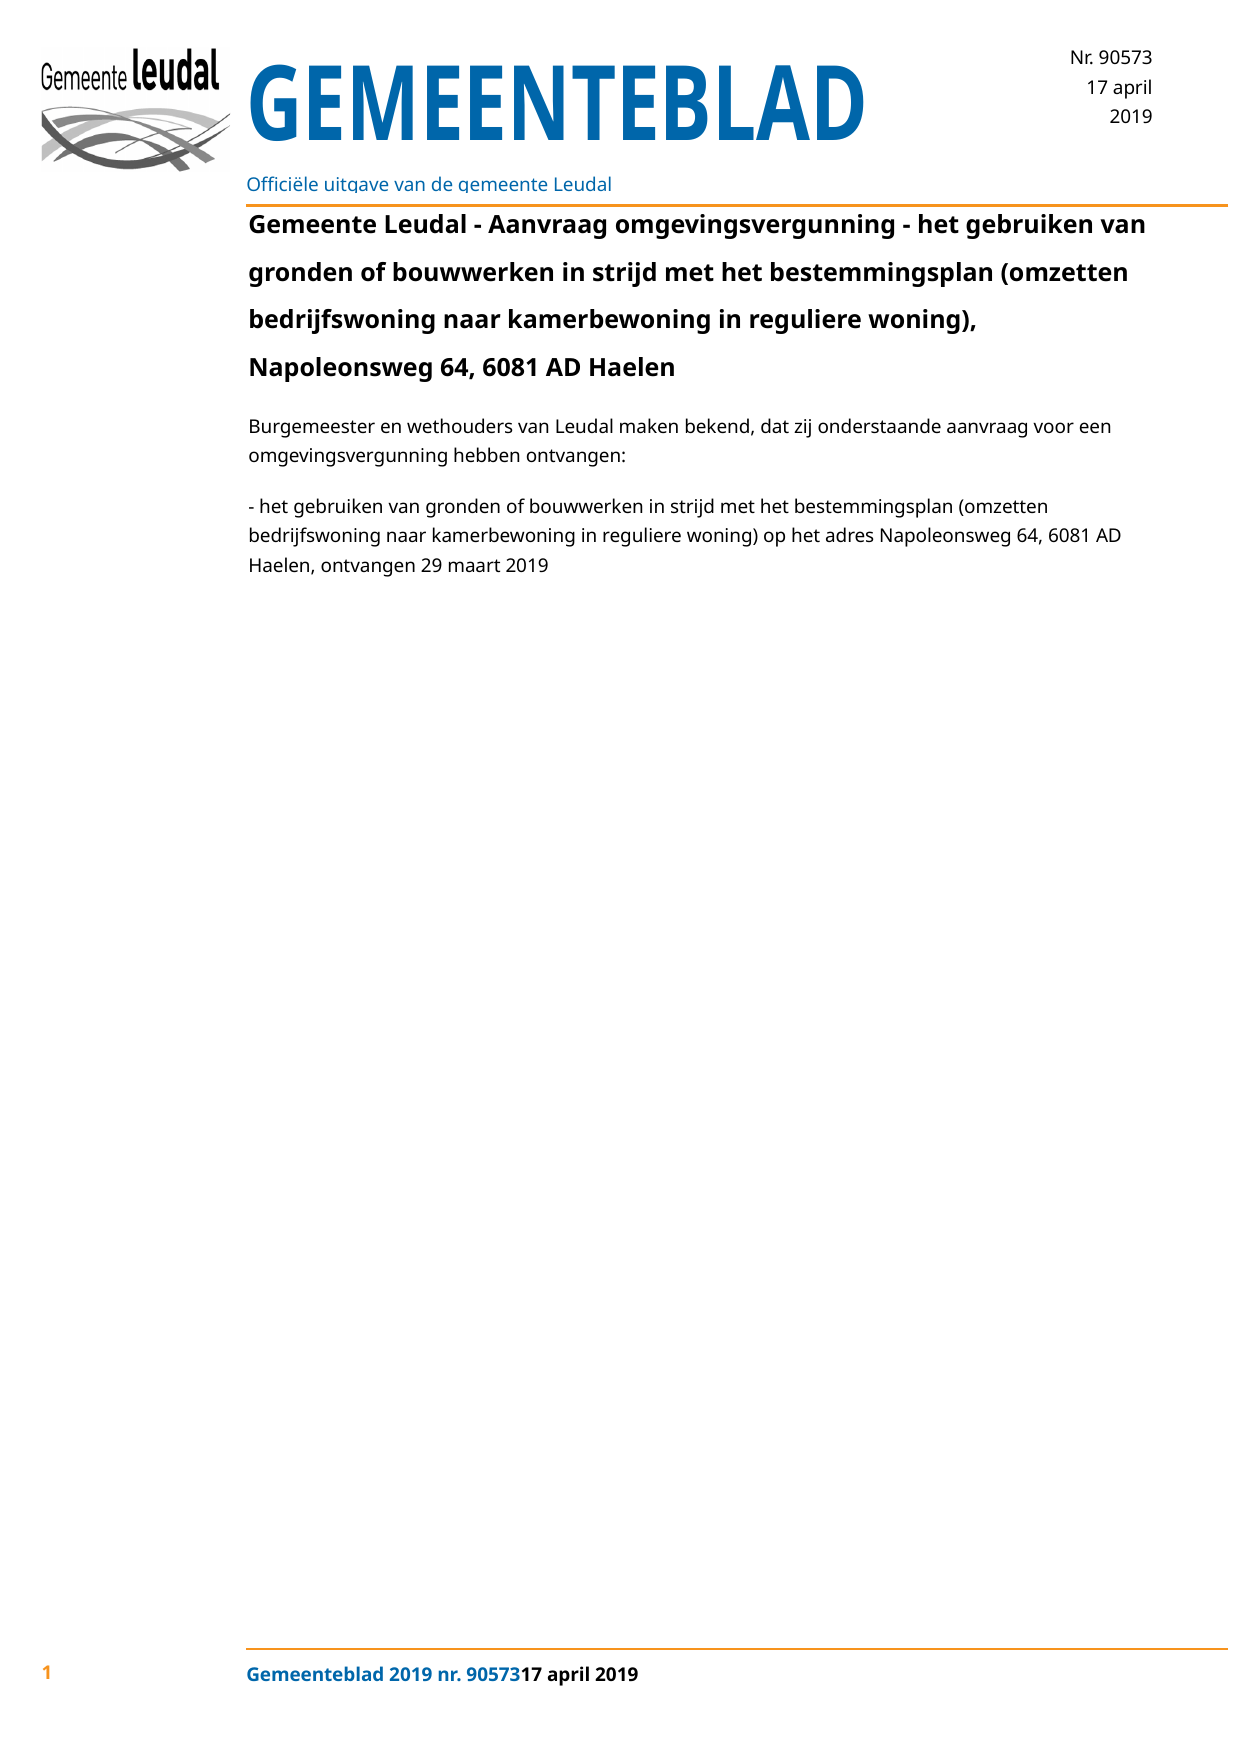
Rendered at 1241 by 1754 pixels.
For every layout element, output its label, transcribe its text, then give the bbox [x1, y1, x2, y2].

text - het gebruiken van gronden of bouwwerken in strijd met het bestemmingsplan (omzetten bedrijfswoning naar kamerbewoning in reguliere woning) op het adres Napoleonsweg 64, 6081 AD Haelen, ontvangen 29 maart 2019 [248, 493, 1152, 578]
picture [41, 47, 231, 172]
text Gemeente Leudal - Aanvraag omgevingsvergunning - het gebruiken van gronden of bouwwerken in strijd met het bestemmingsplan (omzetten bedrijfswoning naar kamerbewoning in reguliere woning), Napoleonsweg 64, 6081 AD Haelen [248, 207, 1152, 384]
text Burgemeester en wethouders van Leudal maken bekend, dat zij onderstaande aanvraag voor een omgevingsvergunning hebben ontvangen: [248, 413, 1152, 468]
